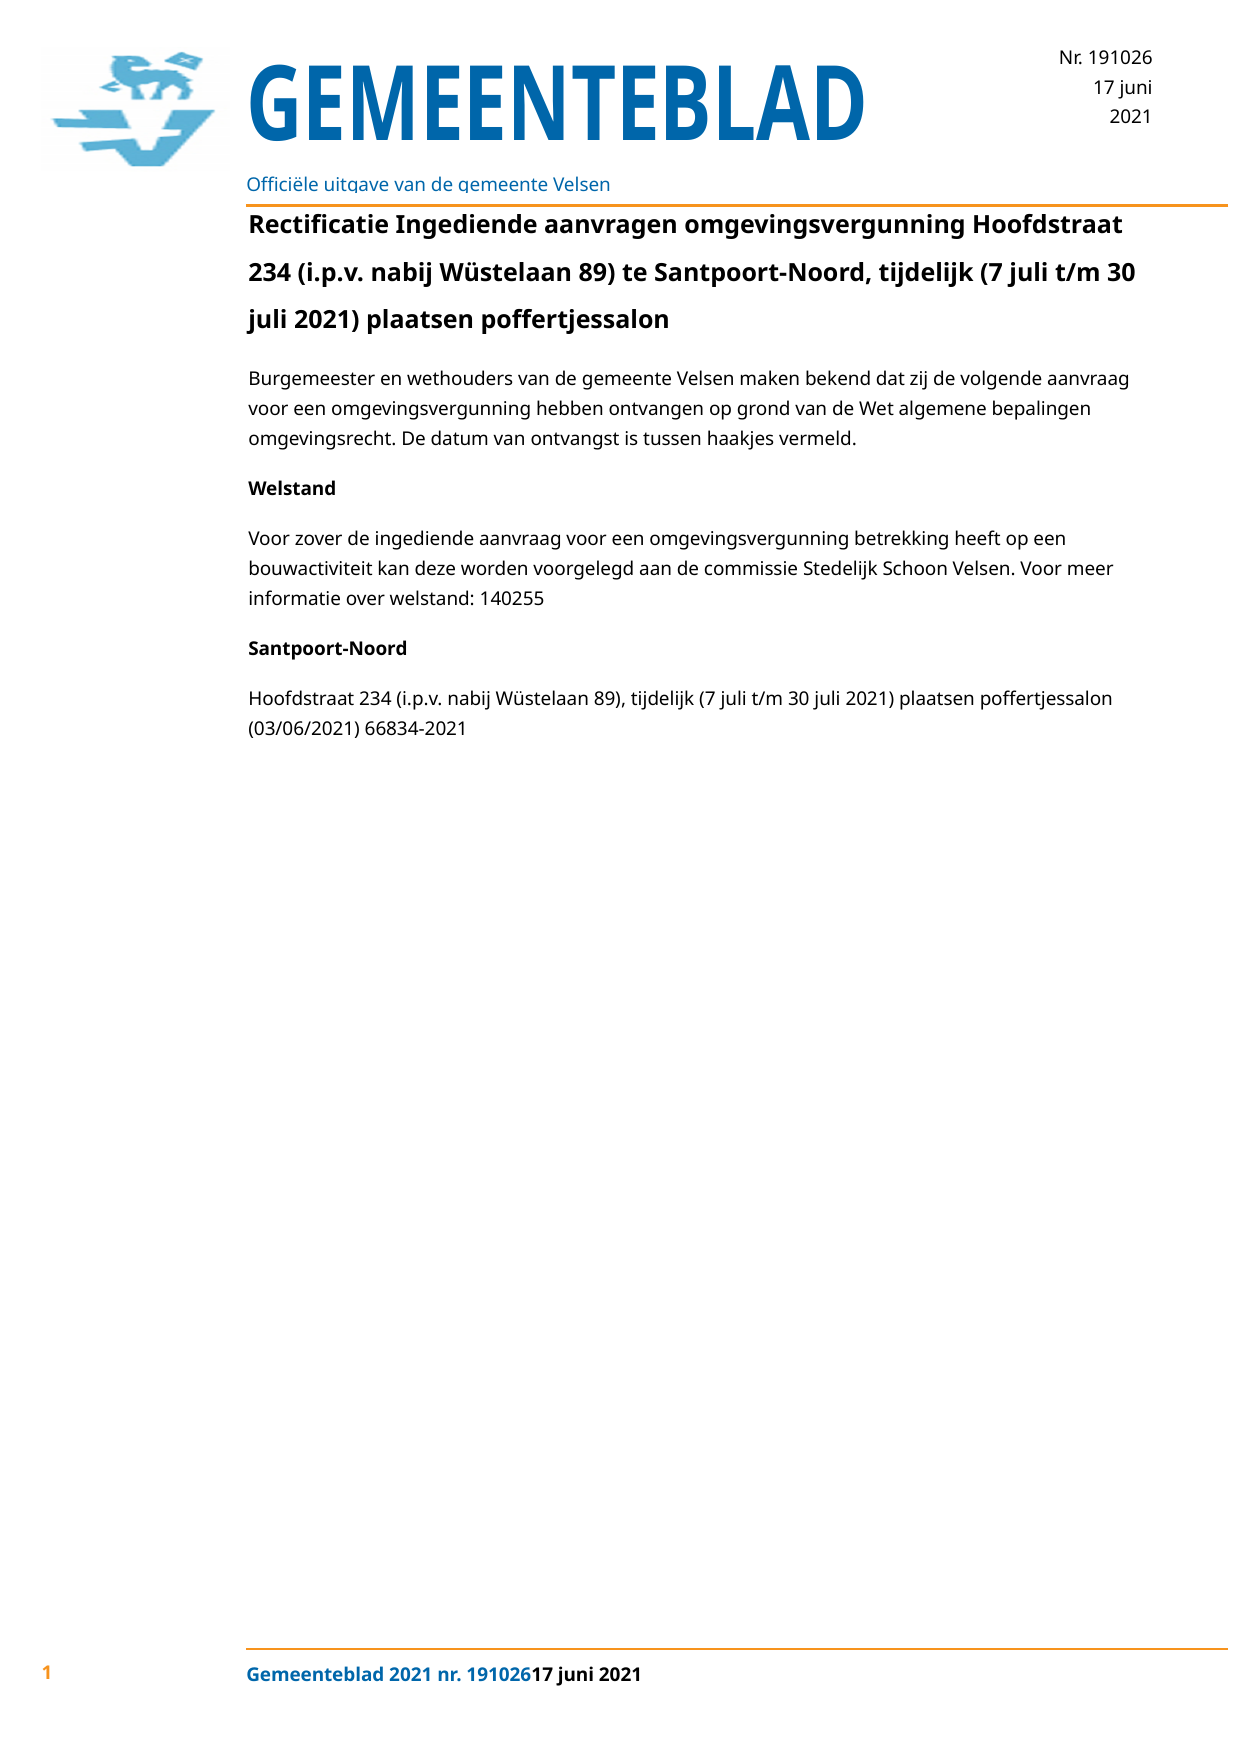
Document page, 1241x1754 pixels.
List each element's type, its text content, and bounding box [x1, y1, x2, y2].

picture [41, 47, 231, 172]
text Rectificatie Ingediende aanvragen omgevingsvergunning Hoofdstraat 234 (i.p.v. nabij Wüstelaan 89) te Santpoort-Noord, tijdelijk (7 juli t/m 30 juli 2021) plaatsen poffertjessalon [248, 207, 1152, 336]
text Santpoort-Noord [248, 635, 1152, 661]
text Burgemeester en wethouders van de gemeente Velsen maken bekend dat zij de volgende aanvraag voor een omgevingsvergunning hebben ontvangen op grond van de Wet algemene bepalingen omgevingsrecht. De datum van ontvangst is tussen haakjes vermeld. [248, 366, 1152, 450]
text Hoofdstraat 234 (i.p.v. nabij Wüstelaan 89), tijdelijk (7 juli t/m 30 juli 2021) plaatsen poffertjessalon (03/06/2021) 66834-2021 [248, 686, 1152, 741]
text Voor zover de ingediende aanvraag voor een omgevingsvergunning betrekking heeft op een bouwactiviteit kan deze worden voorgelegd aan de commissie Stedelijk Schoon Velsen. Voor meer informatie over welstand: 140255 [248, 526, 1152, 610]
text Welstand [248, 475, 1152, 501]
